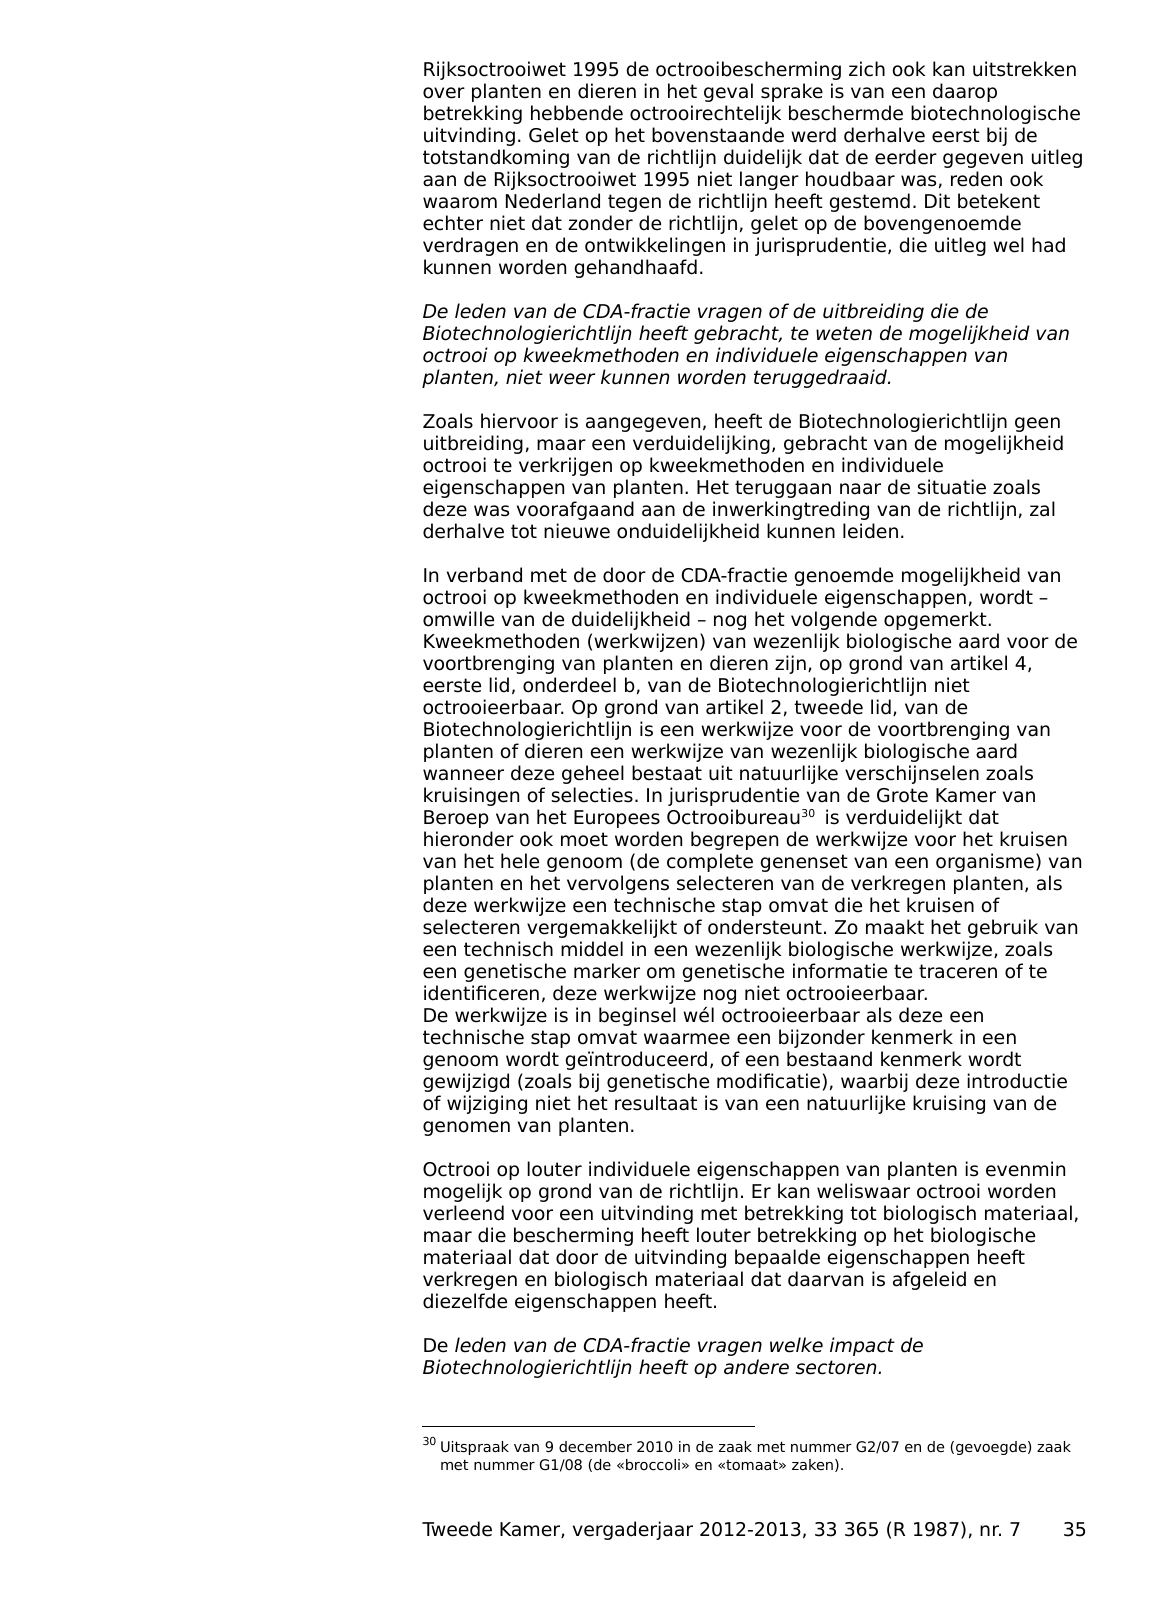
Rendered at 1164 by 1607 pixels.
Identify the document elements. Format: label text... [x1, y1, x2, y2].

text De werkwijze is in beginsel wél octrooieerbaar als deze een technische stap omvat waarmee een bijzonder kenmerk in een genoom wordt geïntroduceerd, of een bestaand kenmerk wordt gewijzigd (zoals bij genetische modificatie), waarbij deze introductie of wijziging niet het resultaat is van een natuurlijke kruising van de genomen van planten. [422, 1005, 1087, 1137]
text Octrooi op louter individuele eigenschappen van planten is evenmin mogelijk op grond van de richtlijn. Er kan weliswaar octrooi worden verleend voor een uitvinding met betrekking tot biologisch materiaal, maar die bescherming heeft louter betrekking op het biologische materiaal dat door de uitvinding bepaalde eigenschappen heeft verkregen en biologisch materiaal dat daarvan is afgeleid en diezelfde eigenschappen heeft. [422, 1159, 1087, 1313]
text Uitspraak van 9 december 2010 in de zaak met nummer G2/07 en de (gevoegde) zaak met nummer G1/08 (de «broccoli» en «tomaat» zaken). [422, 1435, 1087, 1474]
text Rijksoctrooiwet 1995 de octrooibescherming zich ook kan uitstrekken over planten en dieren in het geval sprake is van een daarop betrekking hebbende octrooirechtelijk beschermde biotechnologische uitvinding. Gelet op het bovenstaande werd derhalve eerst bij de totstandkoming van de richtlijn duidelijk dat de eerder gegeven uitleg aan de Rijksoctrooiwet 1995 niet langer houdbaar was, reden ook waarom Nederland tegen de richtlijn heeft gestemd. Dit betekent echter niet dat zonder de richtlijn, gelet op de bovengenoemde verdragen en de ontwikkelingen in jurisprudentie, die uitleg wel had kunnen worden gehandhaafd. [422, 59, 1087, 279]
text In verband met de door de CDA-fractie genoemde mogelijkheid van octrooi op kweekmethoden en individuele eigenschappen, wordt – omwille van de duidelijkheid – nog het volgende opgemerkt. [422, 565, 1087, 631]
text Kweekmethoden (werkwijzen) van wezenlijk biologische aard voor de voortbrenging van planten en dieren zijn, op grond van artikel 4, eerste lid, onderdeel b, van de Biotechnologierichtlijn niet octrooieerbaar. Op grond van artikel 2, tweede lid, van de Biotechnologierichtlijn is een werkwijze voor de voortbrenging van planten of dieren een werkwijze van wezenlijk biologische aard wanneer deze geheel bestaat uit natuurlijke verschijnselen zoals kruisingen of selecties. In jurisprudentie van de Grote Kamer van Beroep van het Europees Octrooibureau is verduidelijkt dat hieronder ook moet worden begrepen de werkwijze voor het kruisen van het hele genoom (de complete genenset van een organisme) van planten en het vervolgens selecteren van de verkregen planten, als deze werkwijze een technische stap omvat die het kruisen of selecteren vergemakkelijkt of ondersteunt. Zo maakt het gebruik van een technisch middel in een wezenlijk biologische werkwijze, zoals een genetische marker om genetische informatie te traceren of te identificeren, deze werkwijze nog niet octrooieerbaar. [422, 631, 1087, 1005]
text Zoals hiervoor is aangegeven, heeft de Biotechnologierichtlijn geen uitbreiding, maar een verduidelijking, gebracht van de mogelijkheid octrooi te verkrijgen op kweekmethoden en individuele eigenschappen van planten. Het teruggaan naar de situatie zoals deze was voorafgaand aan de inwerkingtreding van de richtlijn, zal derhalve tot nieuwe onduidelijkheid kunnen leiden. [422, 411, 1087, 543]
text De leden van de CDA-fractie vragen of de uitbreiding die de Biotechnologierichtlijn heeft gebracht, te weten de mogelijkheid van octrooi op kweekmethoden en individuele eigenschappen van planten, niet weer kunnen worden teruggedraaid. [422, 301, 1087, 389]
text De leden van de CDA-fractie vragen welke impact de Biotechnologierichtlijn heeft op andere sectoren. [422, 1335, 1087, 1379]
